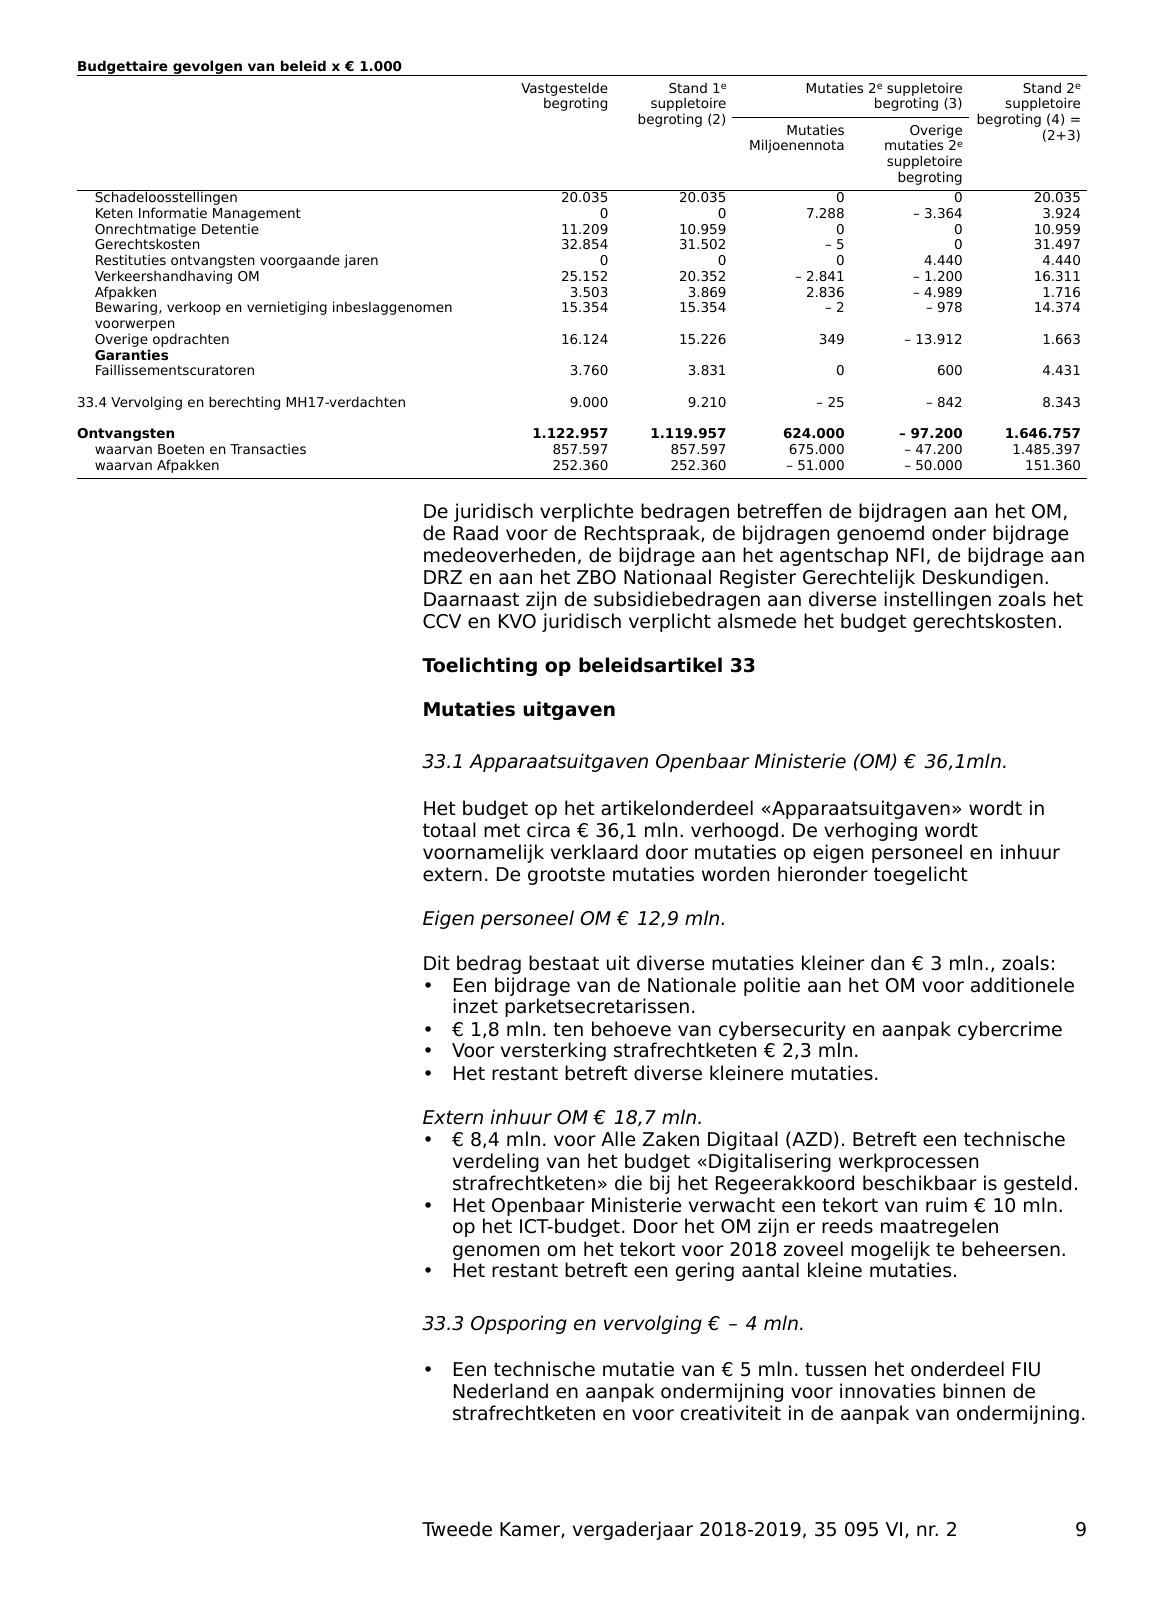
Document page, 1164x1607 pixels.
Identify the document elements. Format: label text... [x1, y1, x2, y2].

table_cell [77, 269, 88, 284]
table_cell Ontvangsten [77, 426, 496, 442]
table_cell 600 [850, 363, 968, 379]
text • Het restant betreft een gering aantal kleine mutaties. [422, 1260, 1087, 1282]
table_cell 8.343 [969, 395, 1087, 410]
text • € 8,4 mln. voor Alle Zaken Digitaal (AZD). Betreft een technische verdeling van het budget «Digitalisering werkprocessen strafrechtketen» die bij het Regeerakkoord beschikbaar is gesteld. [422, 1128, 1087, 1194]
table_cell waarvan Boeten en Transacties [89, 442, 496, 457]
table_cell Faillissementscuratoren [89, 363, 496, 379]
table_cell 1.646.757 [969, 426, 1087, 442]
table_cell [77, 410, 88, 426]
table_cell 4.440 [969, 253, 1087, 269]
table_cell – 97.200 [850, 426, 968, 442]
table_cell 252.360 [496, 458, 614, 478]
table_cell [77, 76, 88, 117]
table_cell [496, 410, 614, 426]
table_cell – 978 [850, 300, 968, 332]
table_cell [77, 191, 88, 206]
table_cell [77, 458, 88, 478]
table_cell Overige opdrachten [89, 332, 496, 347]
table_cell 3.503 [496, 284, 614, 300]
table_cell – 51.000 [732, 458, 850, 478]
text De juridisch verplichte bedragen betreffen de bijdragen aan het OM, de Raad voor de Rechtspraak, de bijdragen genoemd onder bijdrage medeoverheden, de bijdrage aan het agentschap NFI, de bijdrage aan DRZ en aan het ZBO Nationaal Register Gerechtelijk Deskundigen. Daarnaast zijn de subsidiebedragen aan diverse instellingen zoals het CCV en KVO juridisch verplicht alsmede het budget gerechtskosten. [422, 501, 1087, 633]
table_cell 15.226 [614, 332, 732, 347]
table_cell 349 [732, 332, 850, 347]
table_cell 20.035 [614, 191, 732, 206]
text • Een technische mutatie van € 5 mln. tussen het onderdeel FIU Nederland en aanpak ondermijning voor innovaties binnen de strafrechtketen en voor creativiteit in de aanpak van ondermijning. [422, 1359, 1087, 1425]
table_cell 0 [850, 221, 968, 237]
table_cell 151.360 [969, 458, 1087, 478]
table_cell 0 [614, 253, 732, 269]
subtitle 33.1 Apparaatsuitgaven Openbaar Ministerie (OM) € 36,1mln. [422, 751, 1087, 773]
table_cell 675.000 [732, 442, 850, 457]
table_cell 1.119.957 [614, 426, 732, 442]
table_header Budgettaire gevolgen van beleid x € 1.000 [77, 59, 1087, 75]
table_cell 0 [496, 253, 614, 269]
table_cell – 842 [850, 395, 968, 410]
table_cell [89, 117, 496, 190]
text • Het Openbaar Ministerie verwacht een tekort van ruim € 10 mln. op het ICT-budget. Door het OM zijn er reeds maatregelen genomen om het tekort voor 2018 zoveel mogelijk te beheersen. [422, 1194, 1087, 1260]
table_cell Gerechtskosten [89, 237, 496, 253]
table_cell Stand 2e suppletoire begroting (4) = (2+3) [969, 76, 1087, 190]
table_cell Mutaties Miljoenennota [732, 118, 850, 190]
table_cell 11.209 [496, 221, 614, 237]
table_cell Afpakken [89, 284, 496, 300]
table_cell 0 [732, 221, 850, 237]
table_cell 0 [732, 191, 850, 206]
table_cell [614, 410, 732, 426]
table_cell 25.152 [496, 269, 614, 284]
table_cell 857.597 [614, 442, 732, 457]
table_cell [614, 347, 732, 363]
table_cell 0 [850, 237, 968, 253]
table_cell Mutaties 2e suppletoire begroting (3) [732, 76, 968, 117]
table_cell [969, 347, 1087, 363]
table_cell 20.035 [496, 191, 614, 206]
table_cell 32.854 [496, 237, 614, 253]
table_cell 3.924 [969, 206, 1087, 221]
table_cell [850, 379, 968, 394]
table_cell Garanties [89, 347, 496, 363]
table_cell [77, 363, 88, 379]
table_cell – 50.000 [850, 458, 968, 478]
table_cell – 1.200 [850, 269, 968, 284]
subtitle Eigen personeel OM € 12,9 mln. [422, 908, 1087, 930]
table_cell [969, 410, 1087, 426]
table_cell – 13.912 [850, 332, 968, 347]
table_cell 16.311 [969, 269, 1087, 284]
table_cell [732, 379, 850, 394]
table_cell [77, 379, 88, 394]
table_cell [969, 379, 1087, 394]
table_cell [77, 221, 88, 237]
table_cell Overige mutaties 2e suppletoire begroting [850, 118, 968, 190]
table_cell – 5 [732, 237, 850, 253]
subtitle 33.3 Opsporing en vervolging € – 4 mln. [422, 1312, 1087, 1334]
table_cell 4.440 [850, 253, 968, 269]
table_cell Onrechtmatige Detentie [89, 221, 496, 237]
table_cell [77, 442, 88, 457]
table_cell Bewaring, verkoop en vernietiging inbeslaggenomen voorwerpen [89, 300, 496, 332]
text • Voor versterking strafrechtketen € 2,3 mln. [422, 1040, 1087, 1062]
table_cell 33.4 Vervolging en berechting MH17-verdachten [77, 395, 496, 410]
table_cell 15.354 [614, 300, 732, 332]
table_cell 10.959 [969, 221, 1087, 237]
table_cell 1.485.397 [969, 442, 1087, 457]
text • Een bijdrage van de Nationale politie aan het OM voor additionele inzet parketsecretarissen. [422, 974, 1087, 1018]
table_cell waarvan Afpakken [89, 458, 496, 478]
table_cell 1.122.957 [496, 426, 614, 442]
table_cell 16.124 [496, 332, 614, 347]
subtitle Toelichting op beleidsartikel 33 [422, 655, 1087, 677]
table_cell – 47.200 [850, 442, 968, 457]
table_cell [732, 347, 850, 363]
table_cell [77, 332, 88, 347]
table_cell Stand 1e suppletoire begroting (2) [614, 76, 732, 190]
subtitle Extern inhuur OM € 18,7 mln. [422, 1107, 1087, 1128]
table_cell [496, 347, 614, 363]
table_cell 31.502 [614, 237, 732, 253]
table_cell [77, 253, 88, 269]
table_cell [614, 379, 732, 394]
table_cell 0 [614, 206, 732, 221]
table_cell 4.431 [969, 363, 1087, 379]
table_cell 857.597 [496, 442, 614, 457]
table_cell 7.288 [732, 206, 850, 221]
table_cell [77, 206, 88, 221]
table_cell [77, 237, 88, 253]
table_cell 20.035 [969, 191, 1087, 206]
table_cell [77, 300, 88, 332]
table_cell [77, 117, 88, 190]
table_cell – 3.364 [850, 206, 968, 221]
table_cell 0 [732, 363, 850, 379]
table_cell 9.210 [614, 395, 732, 410]
table_cell 3.831 [614, 363, 732, 379]
table_cell [496, 379, 614, 394]
table_cell 3.760 [496, 363, 614, 379]
table_cell Schadeloosstellingen [89, 191, 496, 206]
table_cell – 25 [732, 395, 850, 410]
table_cell [77, 347, 88, 363]
table_cell 2.836 [732, 284, 850, 300]
table_cell 10.959 [614, 221, 732, 237]
text Het budget op het artikelonderdeel «Apparaatsuitgaven» wordt in totaal met circa € 36,1 mln. verhoogd. De verhoging wordt voornamelijk verklaard door mutaties op eigen personeel en inhuur extern. De grootste mutaties worden hieronder toegelicht [422, 798, 1087, 886]
table_cell 252.360 [614, 458, 732, 478]
table_cell 20.352 [614, 269, 732, 284]
table_cell Vastgestelde begroting [496, 76, 614, 190]
table_cell Verkeershandhaving OM [89, 269, 496, 284]
text • € 1,8 mln. ten behoeve van cybersecurity en aanpak cybercrime [422, 1018, 1087, 1040]
table_cell 0 [732, 253, 850, 269]
table_cell 14.374 [969, 300, 1087, 332]
table_cell [89, 379, 496, 394]
table_cell [89, 410, 496, 426]
table_cell 1.663 [969, 332, 1087, 347]
table_cell 0 [496, 206, 614, 221]
table_cell [850, 410, 968, 426]
table_cell 3.869 [614, 284, 732, 300]
table_cell 0 [850, 191, 968, 206]
table_cell – 2 [732, 300, 850, 332]
table_cell Restituties ontvangsten voorgaande jaren [89, 253, 496, 269]
table_cell 15.354 [496, 300, 614, 332]
table_cell – 4.989 [850, 284, 968, 300]
text Dit bedrag bestaat uit diverse mutaties kleiner dan € 3 mln., zoals: [422, 952, 1087, 974]
text • Het restant betreft diverse kleinere mutaties. [422, 1062, 1087, 1084]
table_cell [77, 284, 88, 300]
table_cell 624.000 [732, 426, 850, 442]
table_cell [732, 410, 850, 426]
table_cell – 2.841 [732, 269, 850, 284]
table_cell [89, 76, 496, 117]
subtitle Mutaties uitgaven [422, 699, 1087, 721]
table_cell 31.497 [969, 237, 1087, 253]
table_cell [850, 347, 968, 363]
table_cell 9.000 [496, 395, 614, 410]
table_cell Keten Informatie Management [89, 206, 496, 221]
table_cell 1.716 [969, 284, 1087, 300]
